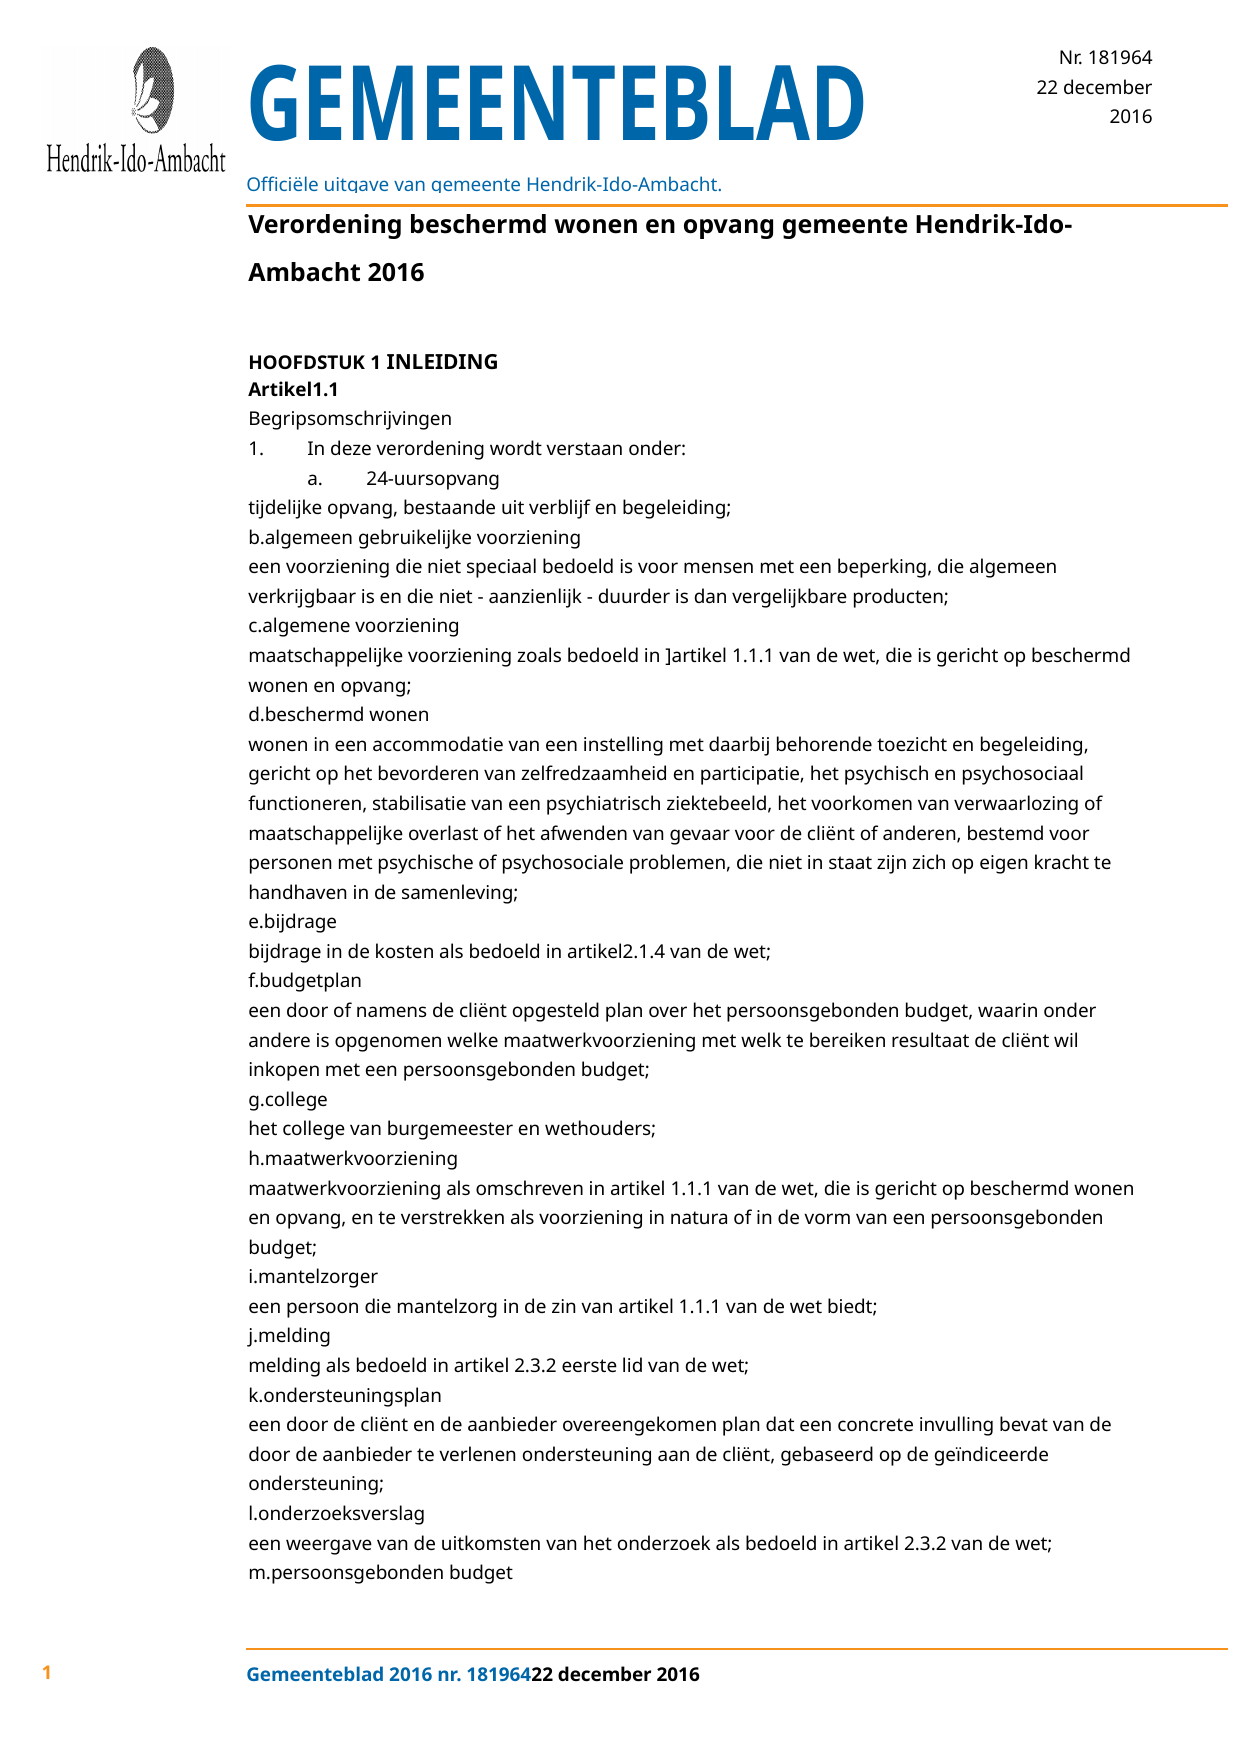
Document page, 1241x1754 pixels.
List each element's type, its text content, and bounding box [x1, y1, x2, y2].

text k.ondersteuningsplan [248, 1382, 1152, 1407]
text l.onderzoeksverslag [248, 1500, 1152, 1526]
text melding als bedoeld in artikel 2.3.2 eerste lid van de wet; [248, 1352, 1152, 1378]
list In deze verordening wordt verstaan onder: [248, 435, 1152, 461]
text een door de cliënt en de aanbieder overeengekomen plan dat een concrete invulling bevat van de door de aanbieder te verlenen ondersteuning aan de cliënt, gebaseerd op de geïndiceerde ondersteuning; [248, 1411, 1152, 1496]
text Verordening beschermd wonen en opvang gemeente Hendrik-Ido-Ambacht 2016 [248, 207, 1152, 288]
text c.algemene voorziening [248, 613, 1152, 638]
picture [41, 47, 231, 172]
text g.college [248, 1086, 1152, 1112]
text HOOFDSTUK 1 INLEIDING [248, 347, 1152, 376]
text een weergave van de uitkomsten van het onderzoek als bedoeld in artikel 2.3.2 van de wet; [248, 1530, 1152, 1555]
text een persoon die mantelzorg in de zin van artikel 1.1.1 van de wet biedt; [248, 1293, 1152, 1319]
text i.mantelzorger [248, 1263, 1152, 1289]
text een voorziening die niet speciaal bedoeld is voor mensen met een beperking, die algemeen verkrijgbaar is en die niet - aanzienlijk - duurder is dan vergelijkbare producten; [248, 553, 1152, 609]
text h.maatwerkvoorziening [248, 1145, 1152, 1171]
text bijdrage in de kosten als bedoeld in artikel2.1.4 van de wet; [248, 938, 1152, 964]
text het college van burgemeester en wethouders; [248, 1116, 1152, 1141]
text een door of namens de cliënt opgesteld plan over het persoonsgebonden budget, waarin onder andere is opgenomen welke maatwerkvoorziening met welk te bereiken resultaat de cliënt wil inkopen met een persoonsgebonden budget; [248, 997, 1152, 1082]
text j.melding [248, 1323, 1152, 1348]
text f.budgetplan [248, 968, 1152, 993]
text maatwerkvoorziening als omschreven in artikel 1.1.1 van de wet, die is gericht op beschermd wonen en opvang, en te verstrekken als voorziening in natura of in de vorm van een persoonsgebonden budget; [248, 1175, 1152, 1259]
text e.bijdrage [248, 908, 1152, 934]
text m.persoonsgebonden budget [248, 1559, 1152, 1585]
text tijdelijke opvang, bestaande uit verblijf en begeleiding; [248, 494, 1152, 520]
text b.algemeen gebruikelijke voorziening [248, 524, 1152, 549]
text maatschappelijke voorziening zoals bedoeld in ]artikel 1.1.1 van de wet, die is gericht op beschermd wonen en opvang; [248, 642, 1152, 697]
text Begripsomschrijvingen [248, 406, 1152, 431]
text wonen in een accommodatie van een instelling met daarbij behorende toezicht en begeleiding, gericht op het bevorderen van zelfredzaamheid en participatie, het psychisch en psychosociaal functioneren, stabilisatie van een psychiatrisch ziektebeeld, het voorkomen van verwaarlozing of maatschappelijke overlast of het afwenden van gevaar voor de cliënt of anderen, bestemd voor personen met psychische of psychosociale problemen, die niet in staat zijn zich op eigen kracht te handhaven in de samenleving; [248, 731, 1152, 904]
list 24-uursopvang [307, 465, 1152, 490]
text Artikel1.1 [248, 376, 1152, 402]
text d.beschermd wonen [248, 701, 1152, 727]
